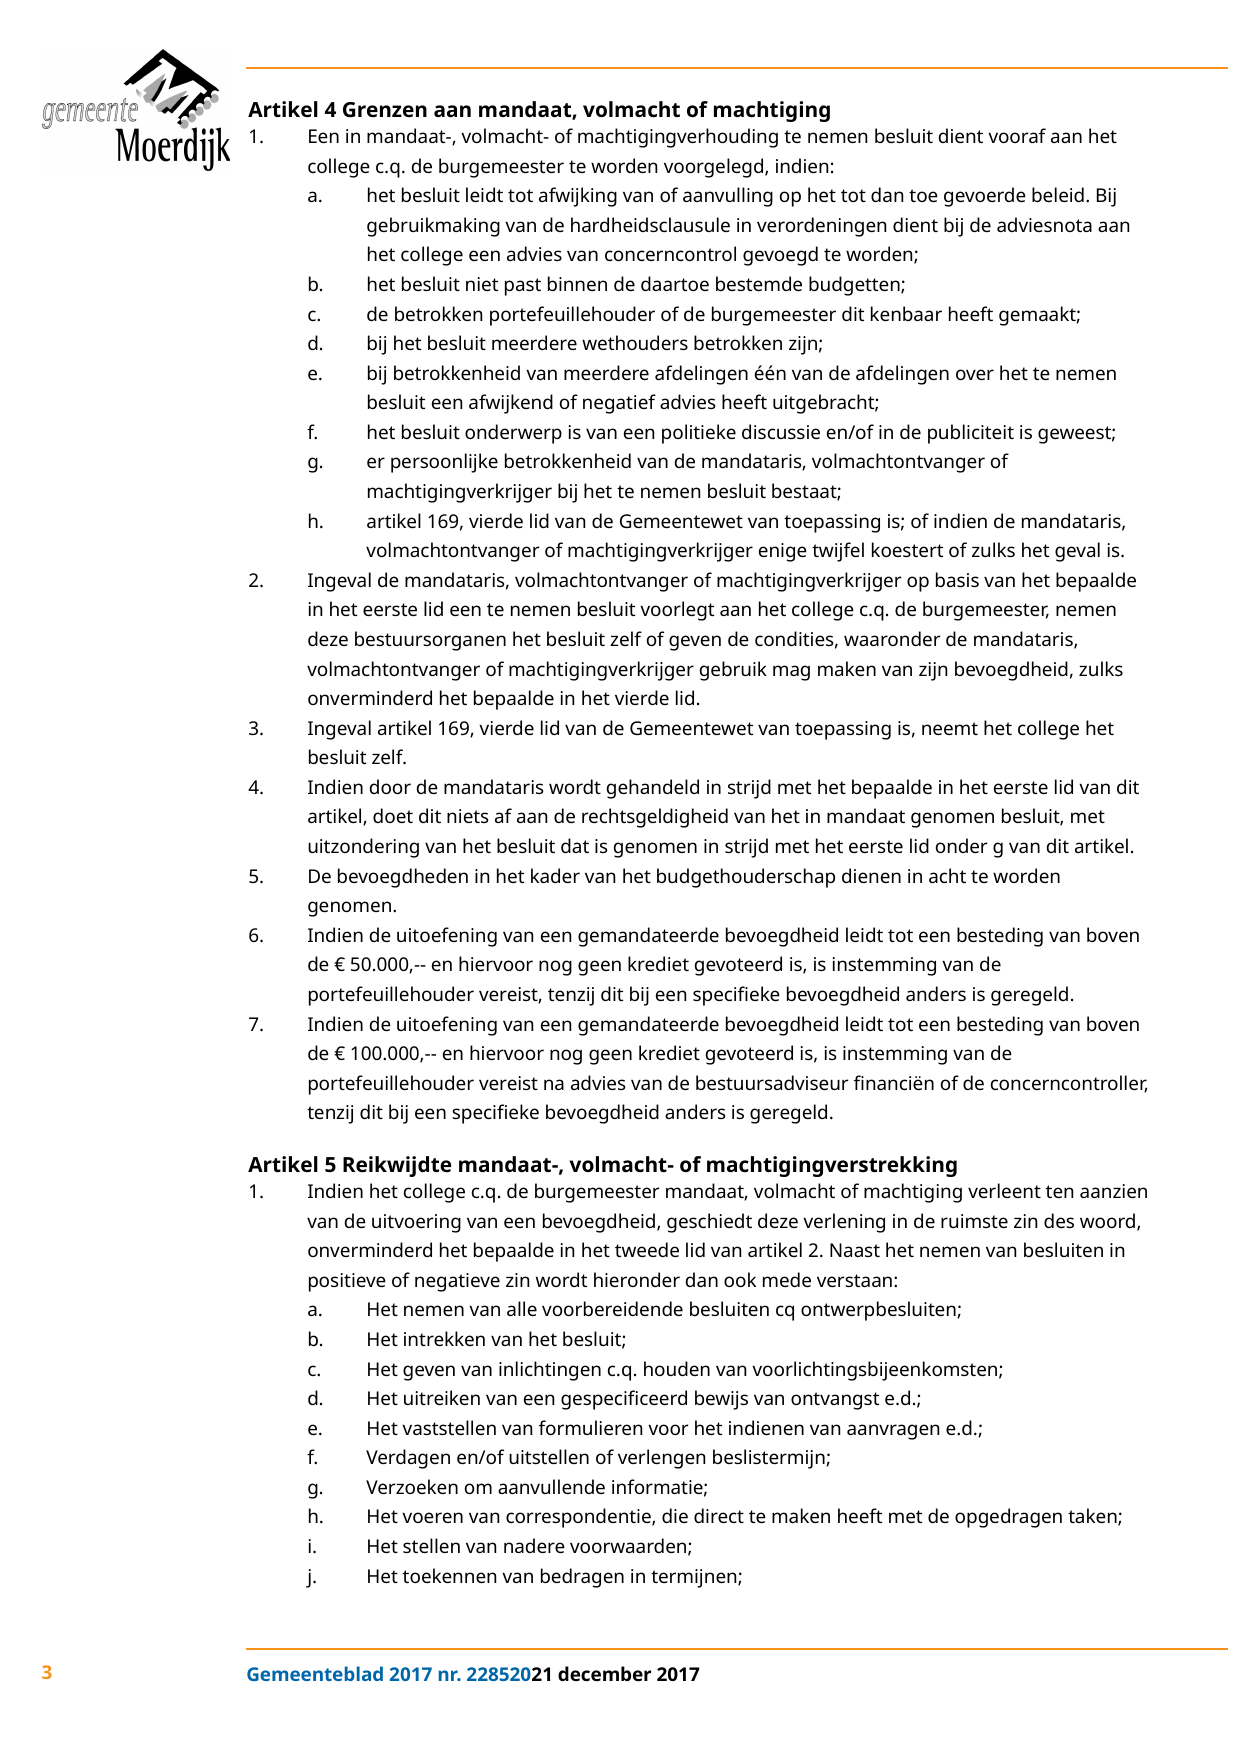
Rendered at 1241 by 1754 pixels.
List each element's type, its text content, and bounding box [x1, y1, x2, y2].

list bij het besluit meerdere wethouders betrokken zijn; [307, 330, 1152, 356]
list bij betrokkenheid van meerdere afdelingen één van de afdelingen over het te nemen besluit een afwijkend of negatief advies heeft uitgebracht; [307, 360, 1152, 415]
list Het intrekken van het besluit; [307, 1326, 1152, 1352]
list het besluit leidt tot afwijking van of aanvulling op het tot dan toe gevoerde beleid. Bij gebruikmaking van de hardheidsclausule in verordeningen dient bij de adviesnota aan het college een advies van concerncontrol gevoegd te worden; [307, 182, 1152, 267]
list Verzoeken om aanvullende informatie; [307, 1474, 1152, 1500]
list artikel 169, vierde lid van de Gemeentewet van toepassing is; of indien de mandataris, volmachtontvanger of machtigingverkrijger enige twijfel koestert of zulks het geval is. [307, 508, 1152, 563]
list De bevoegdheden in het kader van het budgethouderschap dienen in acht te worden genomen. [248, 863, 1152, 918]
list het besluit onderwerp is van een politieke discussie en/of in de publiciteit is geweest; [307, 419, 1152, 445]
list Ingeval de mandataris, volmachtontvanger of machtigingverkrijger op basis van het bepaalde in het eerste lid een te nemen besluit voorlegt aan het college c.q. de burgemeester, nemen deze bestuursorganen het besluit zelf of geven de condities, waaronder de mandataris, volmachtontvanger of machtigingverkrijger gebruik mag maken van zijn bevoegdheid, zulks onverminderd het bepaalde in het vierde lid. [248, 567, 1152, 711]
list er persoonlijke betrokkenheid van de mandataris, volmachtontvanger of machtigingverkrijger bij het te nemen besluit bestaat; [307, 449, 1152, 504]
list Het toekennen van bedragen in termijnen; [307, 1563, 1152, 1589]
list Indien door de mandataris wordt gehandeld in strijd met het bepaalde in het eerste lid van dit artikel, doet dit niets af aan de rechtsgeldigheid van het in mandaat genomen besluit, met uitzondering van het besluit dat is genomen in strijd met het eerste lid onder g van dit artikel. [248, 774, 1152, 859]
picture [41, 47, 231, 172]
list Indien het college c.q. de burgemeester mandaat, volmacht of machtiging verleent ten aanzien van de uitvoering van een bevoegdheid, geschiedt deze verlening in de ruimste zin des woord, onverminderd het bepaalde in het tweede lid van artikel 2. Naast het nemen van besluiten in positieve of negatieve zin wordt hieronder dan ook mede verstaan: [248, 1178, 1152, 1293]
list Het stellen van nadere voorwaarden; [307, 1533, 1152, 1559]
list Het nemen van alle voorbereidende besluiten cq ontwerpbesluiten; [307, 1297, 1152, 1322]
list Een in mandaat-, volmacht- of machtigingverhouding te nemen besluit dient vooraf aan het college c.q. de burgemeester te worden voorgelegd, indien: [248, 123, 1152, 178]
list het besluit niet past binnen de daartoe bestemde budgetten; [307, 271, 1152, 297]
list Het vaststellen van formulieren voor het indienen van aanvragen e.d.; [307, 1415, 1152, 1441]
text Artikel 5 Reikwijdte mandaat-, volmacht- of machtigingverstrekking [248, 1150, 1152, 1178]
list de betrokken portefeuillehouder of de burgemeester dit kenbaar heeft gemaakt; [307, 301, 1152, 326]
list Verdagen en/of uitstellen of verlengen beslistermijn; [307, 1444, 1152, 1470]
list Indien de uitoefening van een gemandateerde bevoegdheid leidt tot een besteding van boven de € 50.000,-- en hiervoor nog geen krediet gevoteerd is, is instemming van de portefeuillehouder vereist, tenzij dit bij een specifieke bevoegdheid anders is geregeld. [248, 922, 1152, 1007]
list Indien de uitoefening van een gemandateerde bevoegdheid leidt tot een besteding van boven de € 100.000,-- en hiervoor nog geen krediet gevoteerd is, is instemming van de portefeuillehouder vereist na advies van de bestuursadviseur financiën of de concerncontroller, tenzij dit bij een specifieke bevoegdheid anders is geregeld. [248, 1011, 1152, 1125]
list Het voeren van correspondentie, die direct te maken heeft met de opgedragen taken; [307, 1504, 1152, 1529]
list Ingeval artikel 169, vierde lid van de Gemeentewet van toepassing is, neemt het college het besluit zelf. [248, 715, 1152, 770]
text Artikel 4 Grenzen aan mandaat, volmacht of machtiging [248, 95, 1152, 123]
list Het geven van inlichtingen c.q. houden van voorlichtingsbijeenkomsten; [307, 1356, 1152, 1382]
list Het uitreiken van een gespecificeerd bewijs van ontvangst e.d.; [307, 1385, 1152, 1411]
